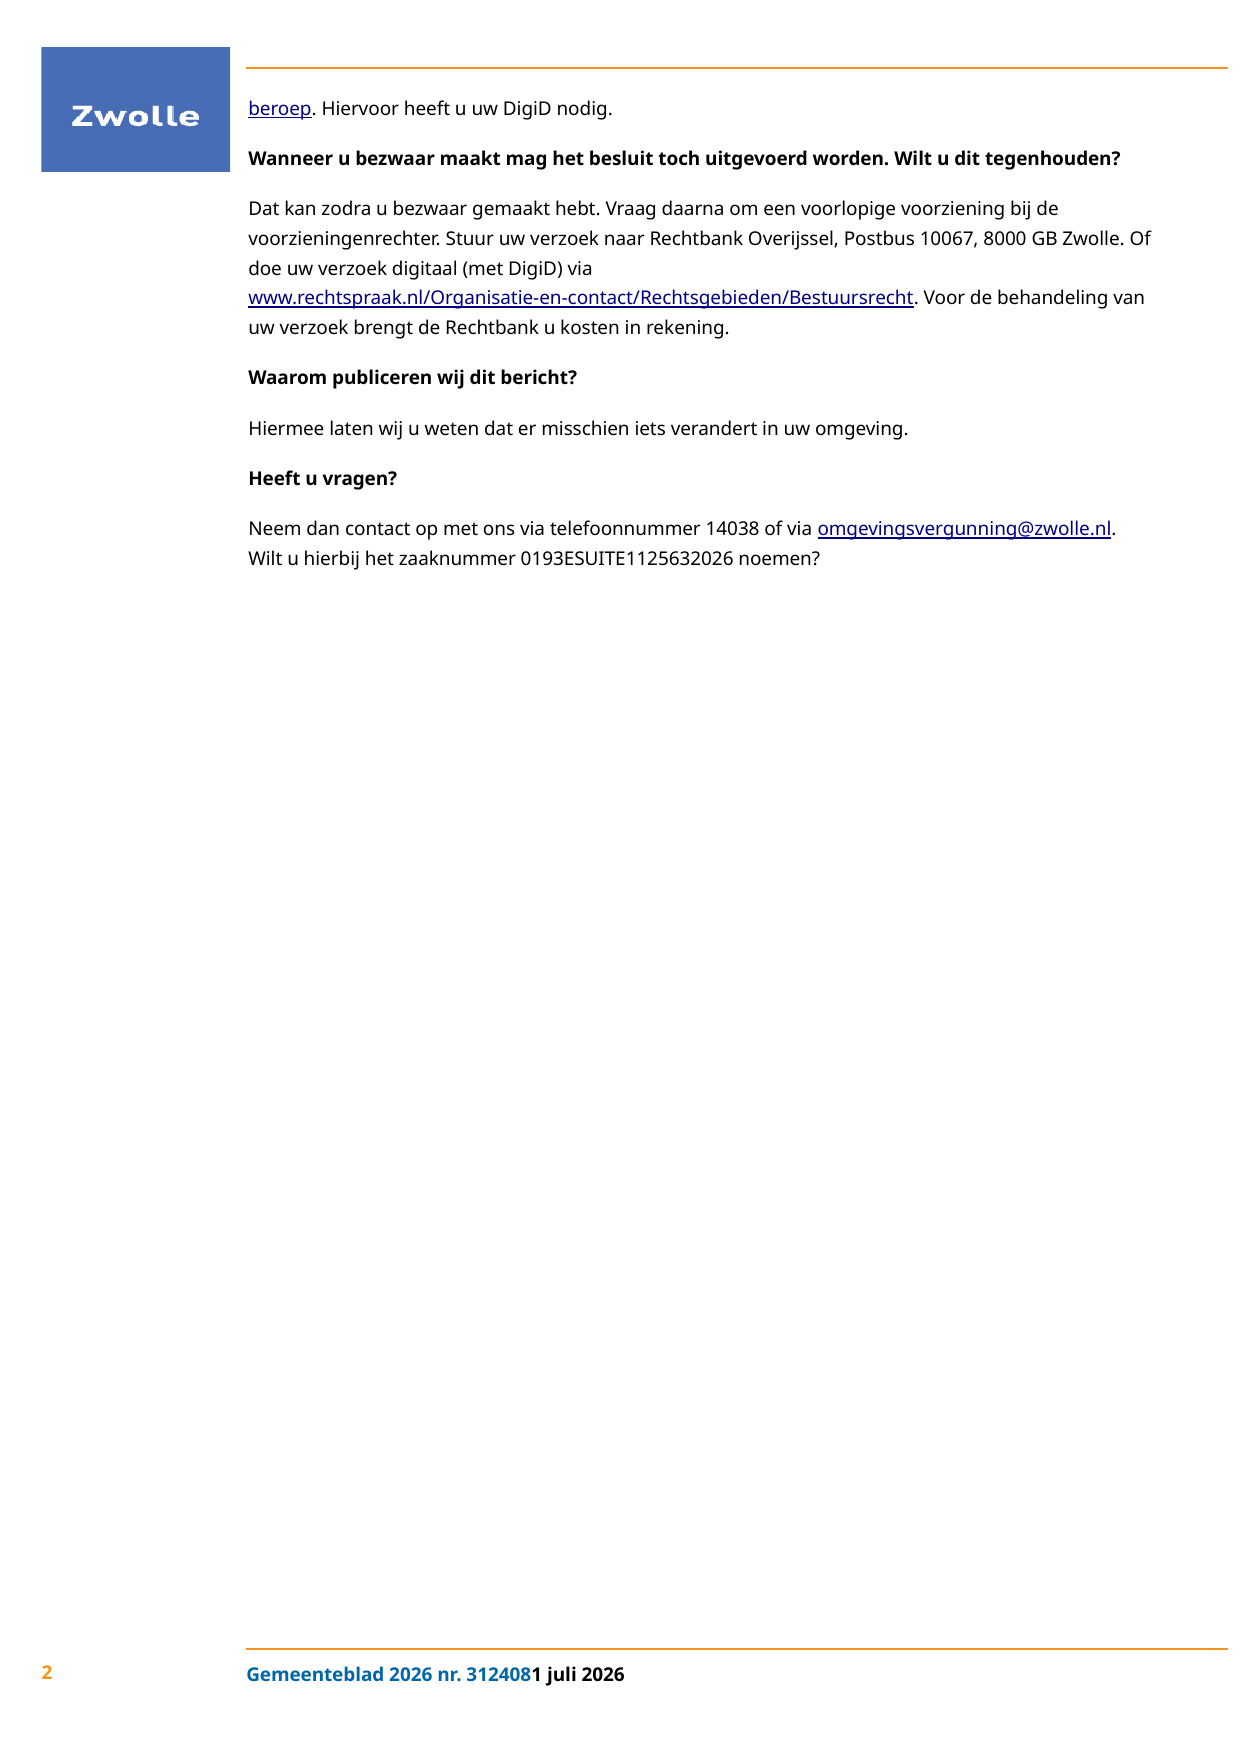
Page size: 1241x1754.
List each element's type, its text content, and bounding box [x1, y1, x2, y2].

picture [41, 47, 231, 172]
text Hiermee laten wij u weten dat er misschien iets verandert in uw omgeving. [248, 415, 1152, 441]
text Heeft u vragen? [248, 465, 1152, 491]
text beroep. Hiervoor heeft u uw DigiD nodig. [248, 95, 1152, 121]
text Neem dan contact op met ons via telefoonnummer 14038 of via omgevingsvergunning@zwolle.nl. Wilt u hierbij het zaaknummer 0193ESUITE1125632026 noemen? [248, 516, 1152, 571]
text Dat kan zodra u bezwaar gemaakt hebt. Vraag daarna om een voorlopige voorziening bij de voorzieningenrechter. Stuur uw verzoek naar Rechtbank Overijssel, Postbus 10067, 8000 GB Zwolle. Of doe uw verzoek digitaal (met DigiD) via www.rechtspraak.nl/Organisatie-en-contact/Rechtsgebieden/Bestuursrecht. Voor de behandeling van uw verzoek brengt de Rechtbank u kosten in rekening. [248, 196, 1152, 340]
text Wanneer u bezwaar maakt mag het besluit toch uitgevoerd worden. Wilt u dit tegenhouden? [248, 145, 1152, 171]
text Waarom publiceren wij dit bericht? [248, 364, 1152, 390]
